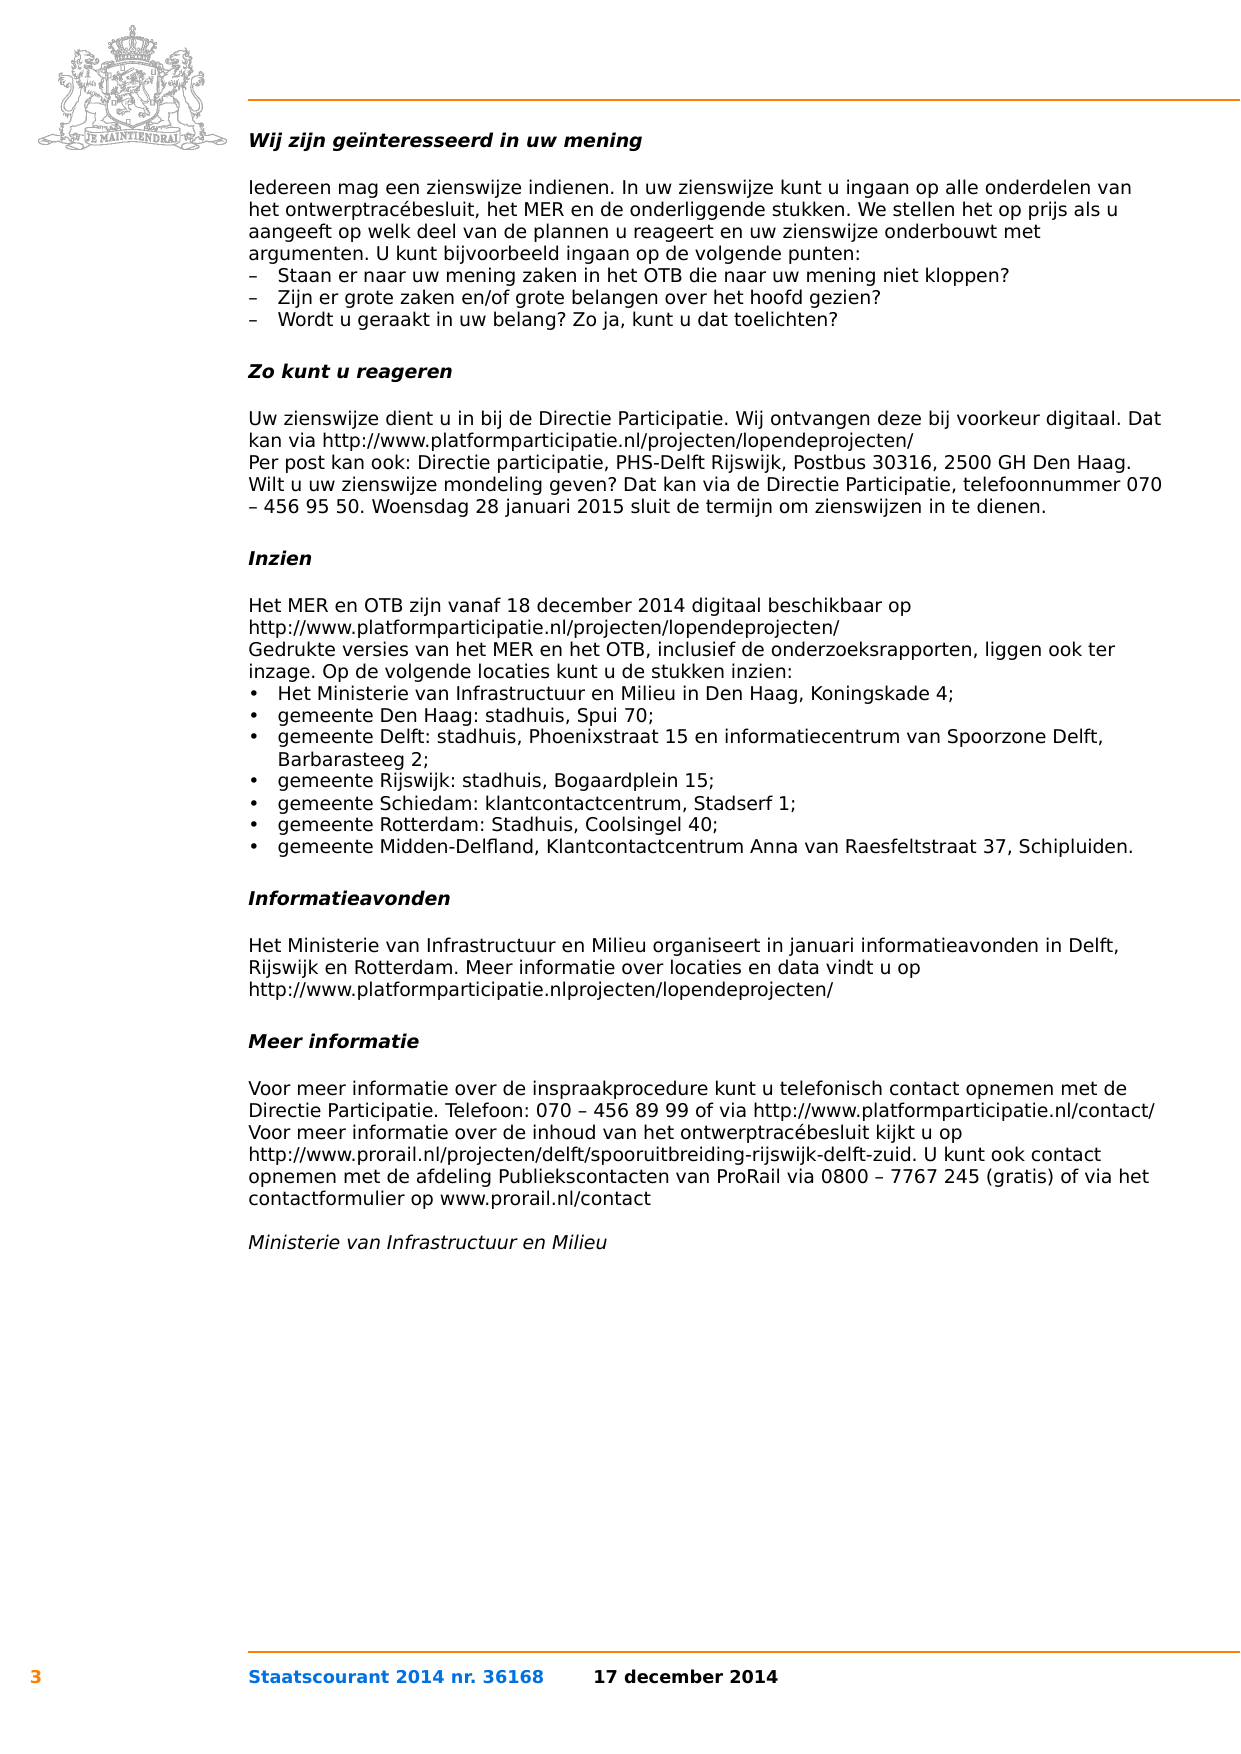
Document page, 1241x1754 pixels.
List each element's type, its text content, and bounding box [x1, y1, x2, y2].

text • gemeente Delft: stadhuis, Phoenixstraat 15 en informatiecentrum van Spoorzone Delft, Barbarasteeg 2; [248, 726, 1163, 770]
text • gemeente Schiedam: klantcontactcentrum, Stadserf 1; [248, 792, 1163, 814]
subtitle Zo kunt u reageren [248, 361, 1163, 383]
text Het Ministerie van Infrastructuur en Milieu organiseert in januari informatieavonden in Delft, Rijswijk en Rotterdam. Meer informatie over locaties en data vindt u op http://www.platformparticipatie.nlprojecten/lopendeprojecten/ [248, 935, 1163, 1001]
text – Staan er naar uw mening zaken in het OTB die naar uw mening niet kloppen? [248, 265, 1163, 287]
text http://www.prorail.nl/projecten/delft/spooruitbreiding-rijswijk-delft-zuid. U kunt ook contact opnemen met de afdeling Publiekscontacten van ProRail via 0800 – 7767 245 (gratis) of via het contactformulier op www.prorail.nl/contact [248, 1144, 1163, 1210]
text Voor meer informatie over de inhoud van het ontwerptracébesluit kijkt u op [248, 1122, 1163, 1144]
text Ministerie van Infrastructuur en Milieu [248, 1232, 1163, 1254]
text • gemeente Midden-Delfland, Klantcontactcentrum Anna van Raesfeltstraat 37, Schipluiden. [248, 836, 1163, 858]
text • gemeente Rijswijk: stadhuis, Bogaardplein 15; [248, 770, 1163, 792]
text Wilt u uw zienswijze mondeling geven? Dat kan via de Directie Participatie, telefoonnummer 070 – 456 95 50. Woensdag 28 januari 2015 sluit de termijn om zienswijzen in te dienen. [248, 474, 1163, 518]
subtitle Meer informatie [248, 1031, 1163, 1053]
text Het MER en OTB zijn vanaf 18 december 2014 digitaal beschikbaar op http://www.platformparticipatie.nl/projecten/lopendeprojecten/ [248, 594, 1163, 638]
text – Wordt u geraakt in uw belang? Zo ja, kunt u dat toelichten? [248, 309, 1163, 331]
text Gedrukte versies van het MER en het OTB, inclusief de onderzoeksrapporten, liggen ook ter inzage. Op de volgende locaties kunt u de stukken inzien: [248, 638, 1163, 682]
subtitle Inzien [248, 548, 1163, 569]
text – Zijn er grote zaken en/of grote belangen over het hoofd gezien? [248, 287, 1163, 309]
picture [38, 25, 227, 150]
subtitle Informatieavonden [248, 888, 1163, 910]
text • gemeente Den Haag: stadhuis, Spui 70; [248, 704, 1163, 726]
subtitle Wij zijn geïnteresseerd in uw mening [248, 130, 1163, 152]
text Uw zienswijze dient u in bij de Directie Participatie. Wij ontvangen deze bij voorkeur digitaal. Dat kan via http://www.platformparticipatie.nl/projecten/lopendeprojecten/ [248, 408, 1163, 452]
text Voor meer informatie over de inspraakprocedure kunt u telefonisch contact opnemen met de Directie Participatie. Telefoon: 070 – 456 89 99 of via http://www.platformparticipatie.nl/contact/ [248, 1078, 1163, 1122]
text • Het Ministerie van Infrastructuur en Milieu in Den Haag, Koningskade 4; [248, 682, 1163, 704]
text Iedereen mag een zienswijze indienen. In uw zienswijze kunt u ingaan op alle onderdelen van het ontwerptracébesluit, het MER en de onderliggende stukken. We stellen het op prijs als u aangeeft op welk deel van de plannen u reageert en uw zienswijze onderbouwt met argumenten. U kunt bijvoorbeeld ingaan op de volgende punten: [248, 177, 1163, 265]
text • gemeente Rotterdam: Stadhuis, Coolsingel 40; [248, 814, 1163, 836]
text Per post kan ook: Directie participatie, PHS-Delft Rijswijk, Postbus 30316, 2500 GH Den Haag. [248, 452, 1163, 474]
